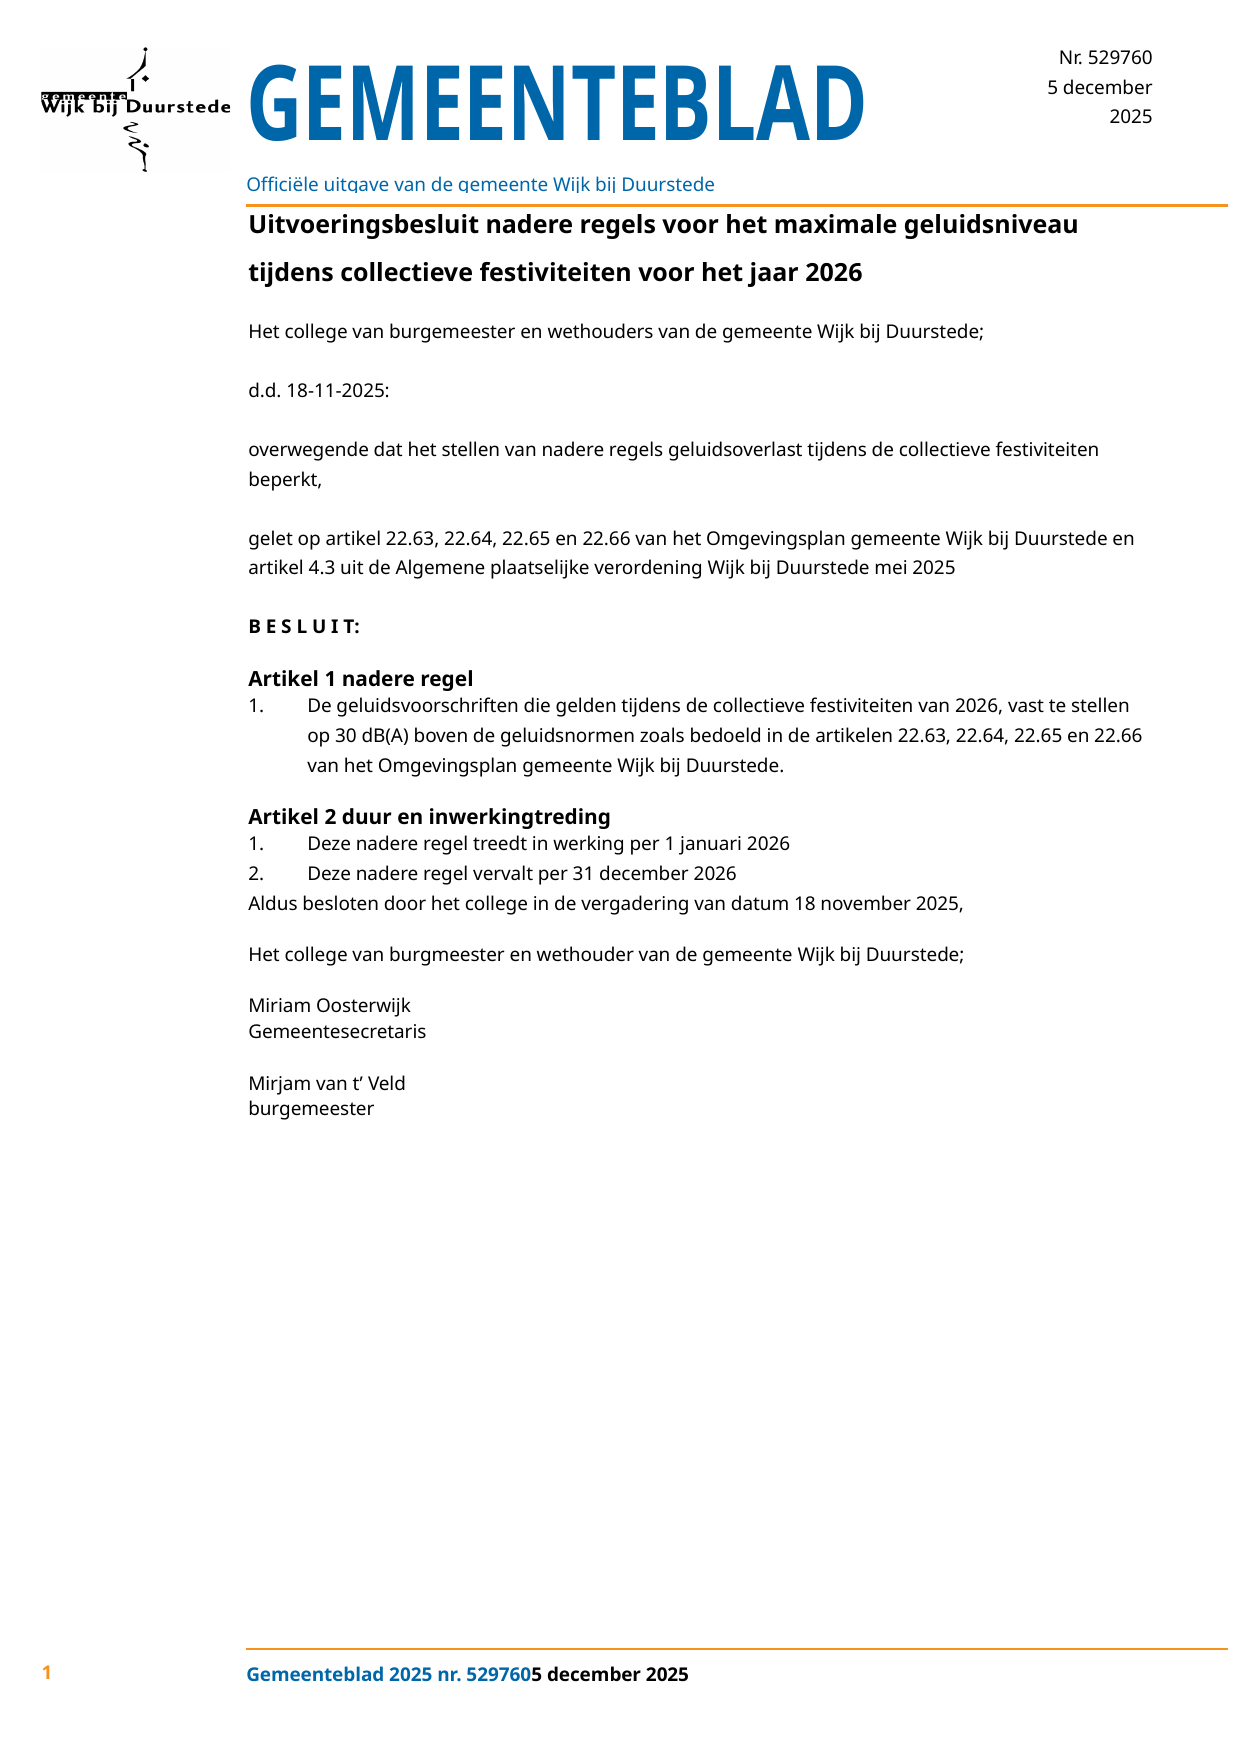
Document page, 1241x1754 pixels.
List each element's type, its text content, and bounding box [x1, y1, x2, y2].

text Mirjam van t’ Veld [248, 1070, 1152, 1096]
text gelet op artikel 22.63, 22.64, 22.65 en 22.66 van het Omgevingsplan gemeente Wijk bij Duurstede en artikel 4.3 uit de Algemene plaatselijke verordening Wijk bij Duurstede mei 2025 [248, 525, 1152, 580]
list De geluidsvoorschriften die gelden tijdens de collectieve festiviteiten van 2026, vast te stellen op 30 dB(A) boven de geluidsnormen zoals bedoeld in de artikelen 22.63, 22.64, 22.65 en 22.66 van het Omgevingsplan gemeente Wijk bij Duurstede. [248, 693, 1152, 777]
text d.d. 18-11-2025: [248, 377, 1152, 403]
list Deze nadere regel vervalt per 31 december 2026 [248, 860, 1152, 886]
text Artikel 2 duur en inwerkingtreding [248, 802, 1152, 831]
text Het college van burgemeester en wethouders van de gemeente Wijk bij Duurstede; [248, 318, 1152, 344]
text B E S L U I T: [248, 614, 1152, 639]
list Deze nadere regel treedt in werking per 1 januari 2026 [248, 831, 1152, 856]
text Uitvoeringsbesluit nadere regels voor het maximale geluidsniveau tijdens collectieve festiviteiten voor het jaar 2026 [248, 207, 1152, 288]
text overwegende dat het stellen van nadere regels geluidsoverlast tijdens de collectieve festiviteiten beperkt, [248, 436, 1152, 492]
picture [41, 47, 231, 172]
text Het college van burgmeester en wethouder van de gemeente Wijk bij Duurstede; [248, 941, 1152, 967]
text Aldus besloten door het college in de vergadering van datum 18 november 2025, [248, 890, 1152, 916]
text Miriam Oosterwijk [248, 993, 1152, 1018]
text Artikel 1 nadere regel [248, 664, 1152, 693]
text burgemeester [248, 1096, 1152, 1121]
text Gemeentesecretaris [248, 1018, 1152, 1044]
